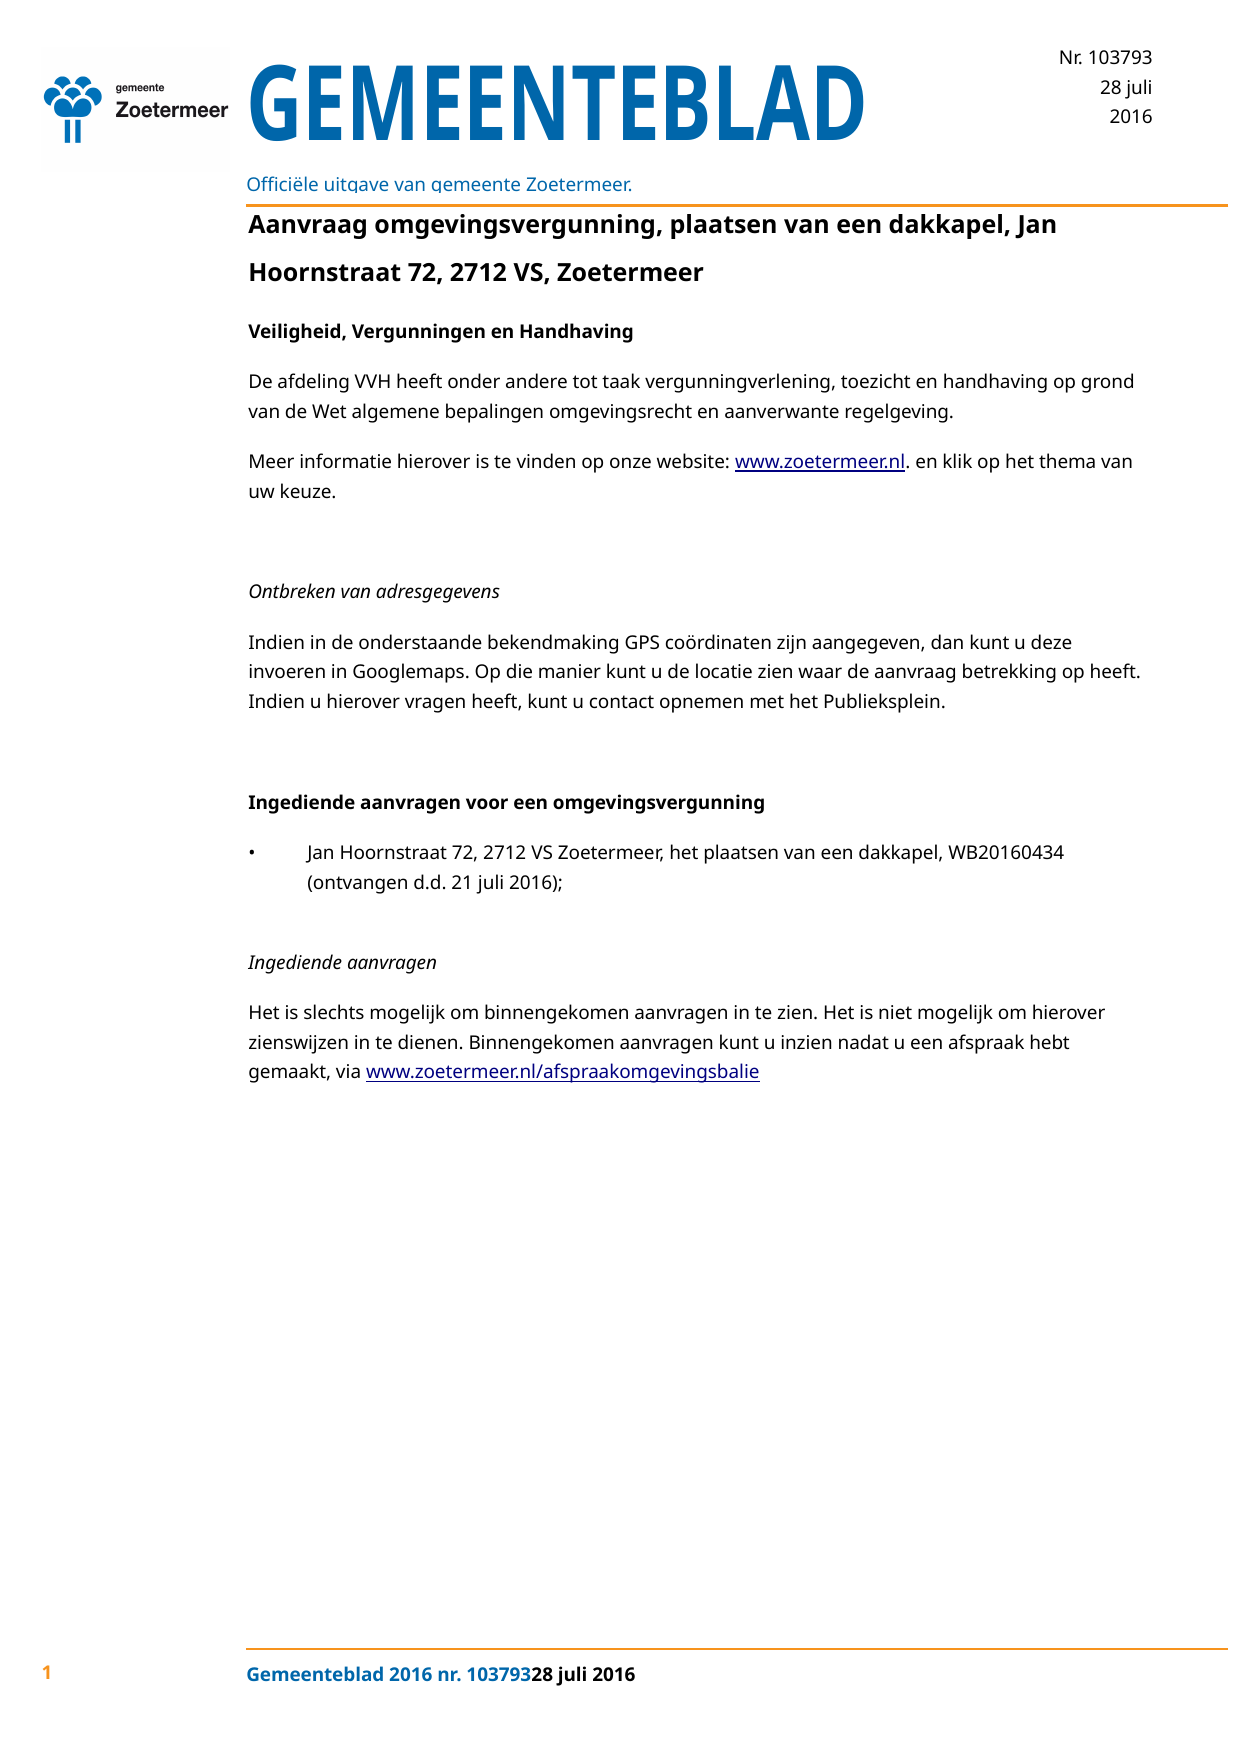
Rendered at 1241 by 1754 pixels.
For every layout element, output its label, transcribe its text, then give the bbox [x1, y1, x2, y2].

text De afdeling VVH heeft onder andere tot taak vergunningverlening, toezicht en handhaving op grond van de Wet algemene bepalingen omgevingsrecht en aanverwante regelgeving. [248, 368, 1152, 424]
text Ontbreken van adresgegevens [248, 579, 1152, 604]
text Aanvraag omgevingsvergunning, plaatsen van een dakkapel, Jan Hoornstraat 72, 2712 VS, Zoetermeer [248, 207, 1152, 288]
text Het is slechts mogelijk om binnengekomen aanvragen in te zien. Het is niet mogelijk om hierover zienswijzen in te dienen. Binnengekomen aanvragen kunt u inzien nadat u een afspraak hebt gemaakt, via www.zoetermeer.nl/afspraakomgevingsbalie [248, 999, 1152, 1084]
text Ingediende aanvragen [248, 949, 1152, 975]
text Meer informatie hierover is te vinden op onze website: www.zoetermeer.nl. en klik op het thema van uw keuze. [248, 448, 1152, 504]
text Indien in de onderstaande bekendmaking GPS coördinaten zijn aangegeven, dan kunt u deze invoeren in Googlemaps. Op die manier kunt u de locatie zien waar de aanvraag betrekking op heeft. Indien u hierover vragen heeft, kunt u contact opnemen met het Publieksplein. [248, 629, 1152, 714]
list Jan Hoornstraat 72, 2712 VS Zoetermeer, het plaatsen van een dakkapel, WB20160434 (ontvangen d.d. 21 juli 2016); [248, 839, 1152, 895]
text Veiligheid, Vergunningen en Handhaving [248, 318, 1152, 344]
text Ingediende aanvragen voor een omgevingsvergunning [248, 789, 1152, 815]
picture [41, 47, 231, 172]
